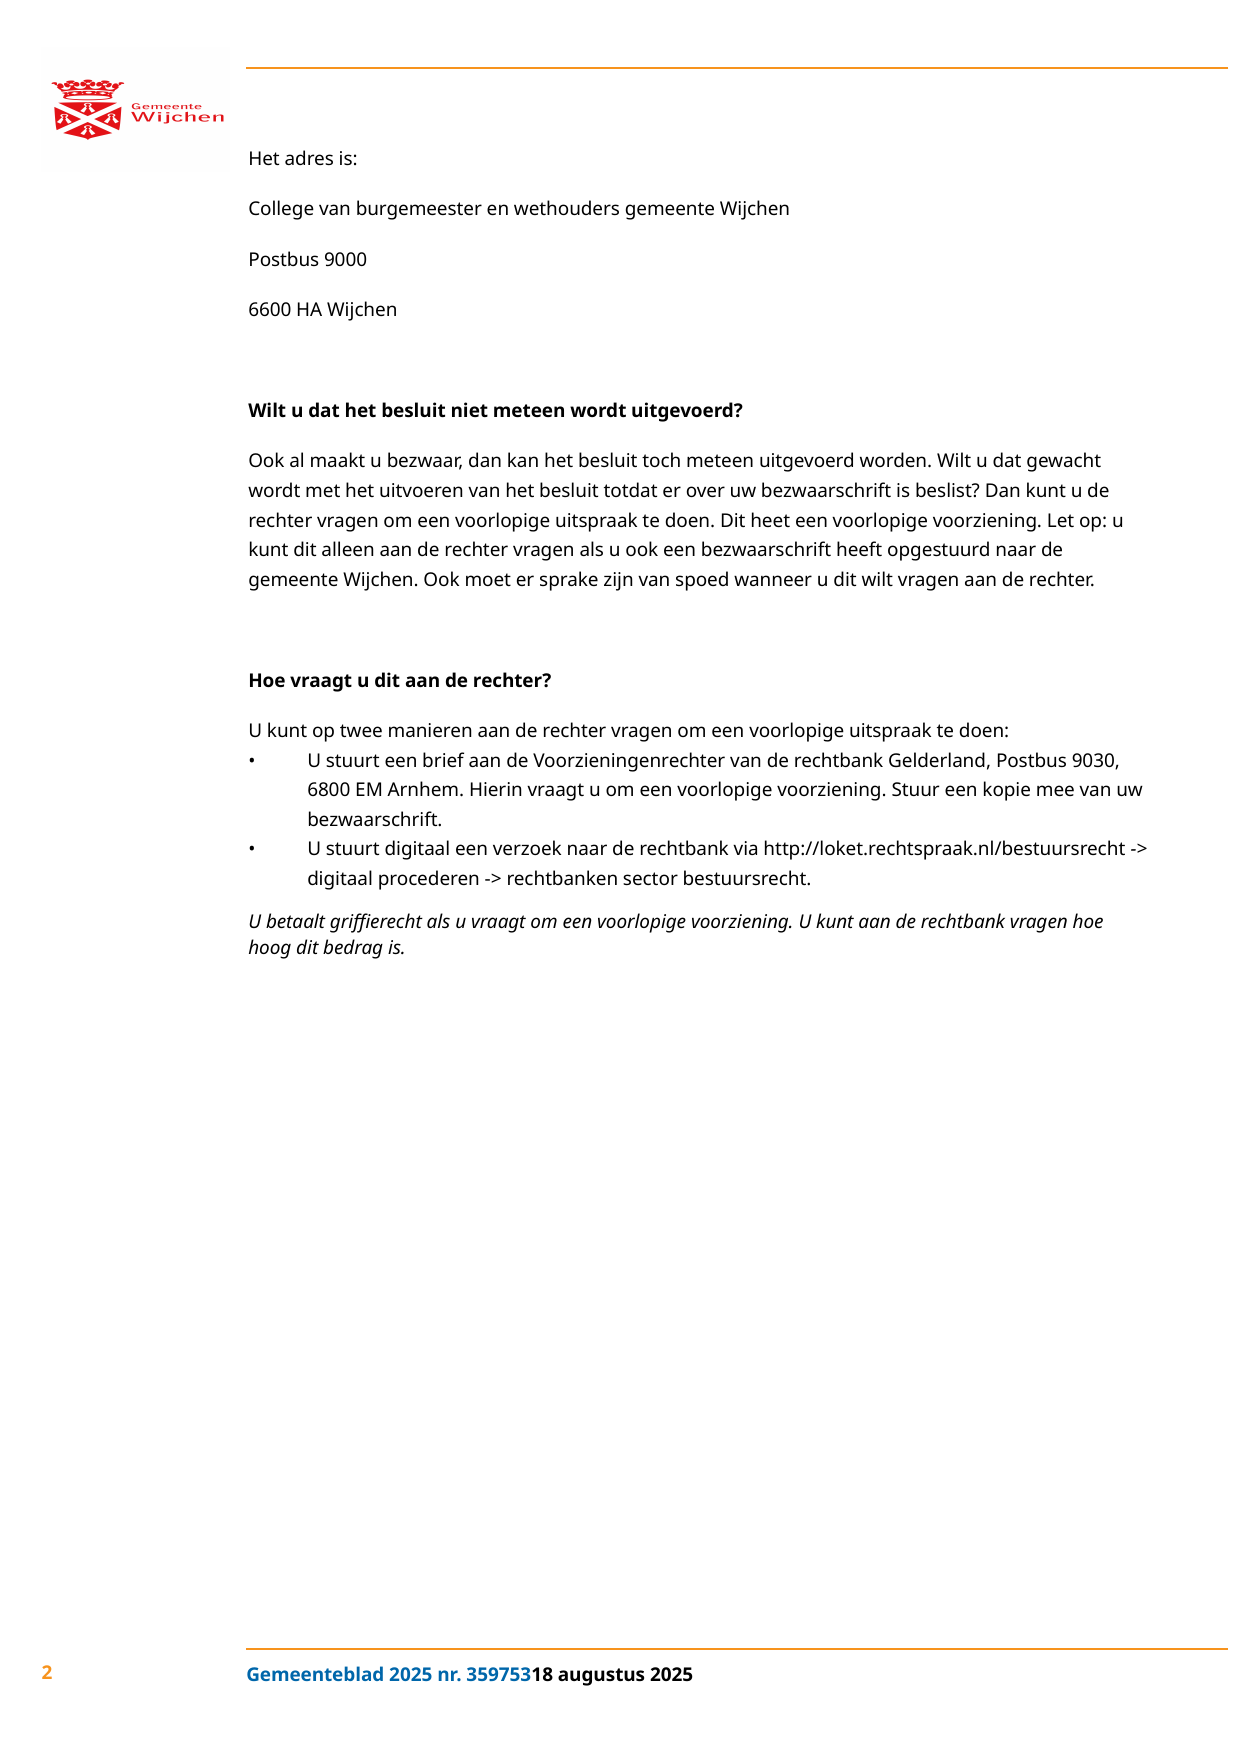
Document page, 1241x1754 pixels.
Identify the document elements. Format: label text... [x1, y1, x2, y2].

text U kunt op twee manieren aan de rechter vragen om een voorlopige uitspraak te doen: [248, 717, 1152, 743]
list U stuurt een brief aan de Voorzieningenrechter van de rechtbank Gelderland, Postbus 9030, 6800 EM Arnhem. Hierin vraagt u om een voorlopige voorziening. Stuur een kopie mee van uw bezwaarschrift. [248, 747, 1152, 832]
list U stuurt digitaal een verzoek naar de rechtbank via http://loket.rechtspraak.nl/bestuursrecht -> digitaal procederen -> rechtbanken sector bestuursrecht. [248, 836, 1152, 891]
text Postbus 9000 [248, 246, 1152, 272]
picture [41, 47, 231, 172]
text College van burgemeester en wethouders gemeente Wijchen [248, 196, 1152, 221]
text U betaalt griffierecht als u vraagt om een voorlopige voorziening. U kunt aan de rechtbank vragen hoe hoog dit bedrag is. [248, 908, 1152, 960]
text Het adres is: [248, 145, 1152, 171]
text Ook al maakt u bezwaar, dan kan het besluit toch meteen uitgevoerd worden. Wilt u dat gewacht wordt met het uitvoeren van het besluit totdat er over uw bezwaarschrift is beslist? Dan kunt u de rechter vragen om een voorlopige uitspraak te doen. Dit heet een voorlopige voorziening. Let op: u kunt dit alleen aan de rechter vragen als u ook een bezwaarschrift heeft opgestuurd naar de gemeente Wijchen. Ook moet er sprake zijn van spoed wanneer u dit wilt vragen aan de rechter. [248, 448, 1152, 592]
text Wilt u dat het besluit niet meteen wordt uitgevoerd? [248, 397, 1152, 423]
text 6600 HA Wijchen [248, 296, 1152, 322]
text Hoe vraagt u dit aan de rechter? [248, 667, 1152, 693]
